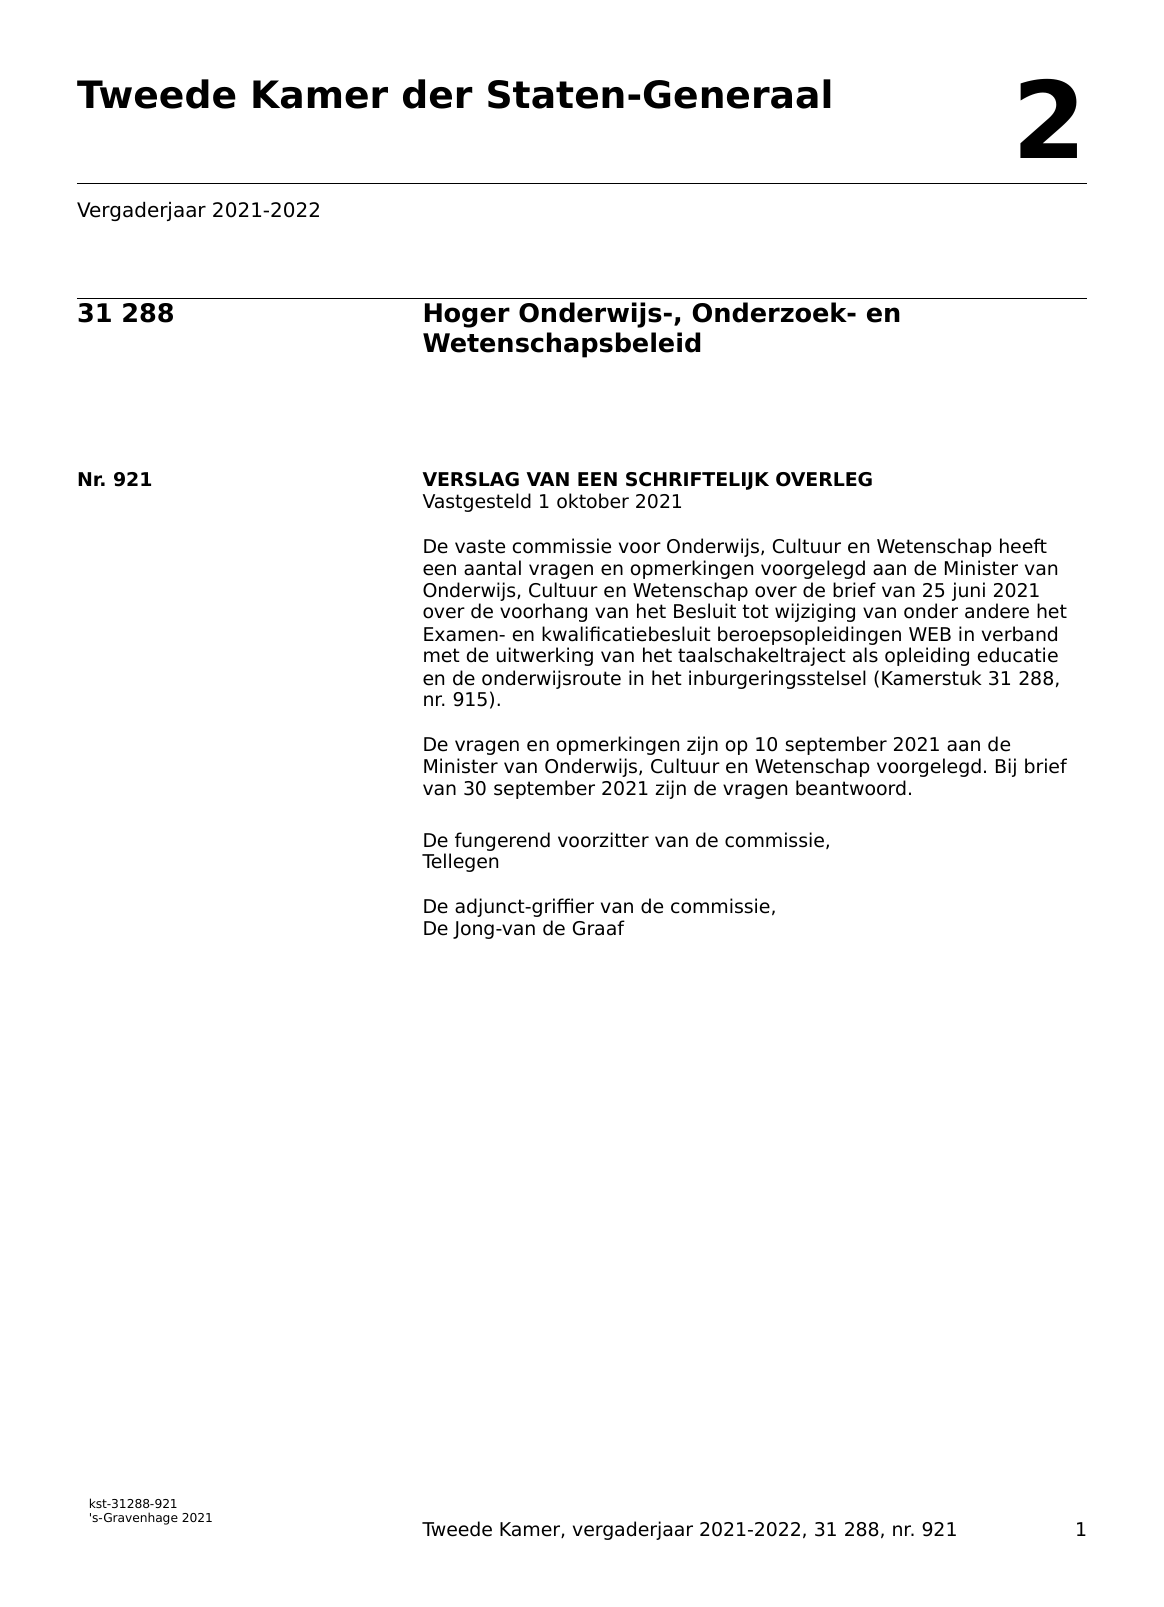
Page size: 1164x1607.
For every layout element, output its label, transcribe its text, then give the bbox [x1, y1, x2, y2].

subtitle 31 288 Hoger Onderwijs-, Onderzoek- en Wetenschapsbeleid [77, 299, 1087, 358]
text De fungerend voorzitter van de commissie, Tellegen [422, 829, 1087, 873]
text De vragen en opmerkingen zijn op 10 september 2021 aan de Minister van Onderwijs, Cultuur en Wetenschap voorgelegd. Bij brief van 30 september 2021 zijn de vragen beantwoord. [422, 733, 1087, 799]
table_header Tweede Kamer der Staten-Generaal [77, 59, 886, 183]
table_header 2 [886, 59, 1087, 183]
text 's-Gravenhage 2021 [88, 1511, 323, 1525]
table_cell Vergaderjaar 2021-2022 [77, 184, 1087, 298]
text De vaste commissie voor Onderwijs, Cultuur en Wetenschap heeft een aantal vragen en opmerkingen voorgelegd aan de Minister van Onderwijs, Cultuur en Wetenschap over de brief van 25 juni 2021 over de voorhang van het Besluit tot wijziging van onder andere het Examen- en kwalificatiebesluit beroepsopleidingen WEB in verband met de uitwerking van het taalschakeltraject als opleiding educatie en de onderwijsroute in het inburgeringsstelsel (Kamerstuk 31 288, nr. 915). [422, 536, 1087, 711]
text kst-31288-921 [88, 1497, 323, 1511]
text De adjunct-griffier van de commissie, De Jong-van de Graaf [422, 896, 1087, 939]
subtitle Nr. 921 VERSLAG VAN EEN SCHRIFTELIJK OVERLEG [77, 469, 1087, 491]
text Vastgesteld 1 oktober 2021 [422, 491, 1087, 513]
